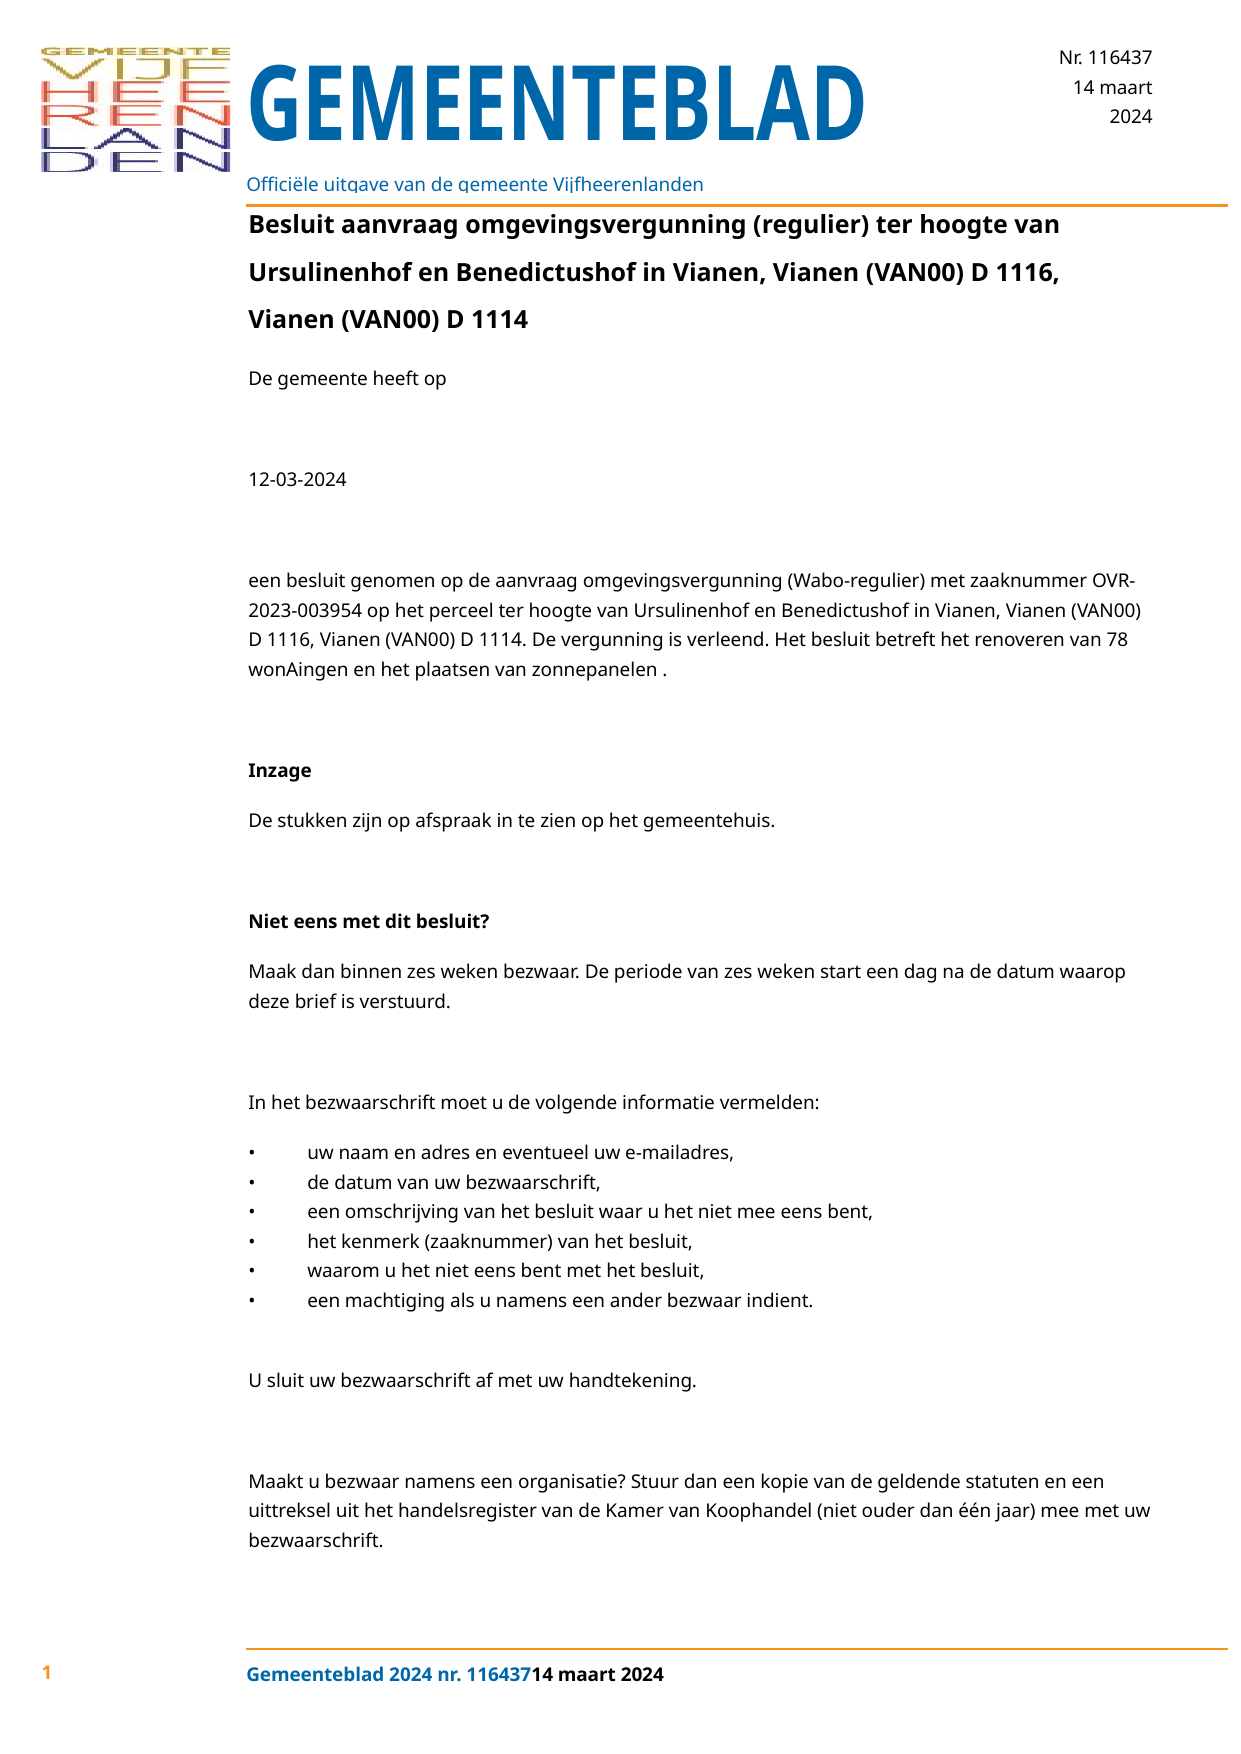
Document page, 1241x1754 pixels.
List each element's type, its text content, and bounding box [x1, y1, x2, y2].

list een machtiging als u namens een ander bezwaar indient. [248, 1287, 1152, 1313]
list een omschrijving van het besluit waar u het niet mee eens bent, [248, 1198, 1152, 1224]
text 12-03-2024 [248, 466, 1152, 492]
text Niet eens met dit besluit? [248, 908, 1152, 934]
list waarom u het niet eens bent met het besluit, [248, 1258, 1152, 1283]
text De stukken zijn op afspraak in te zien op het gemeentehuis. [248, 807, 1152, 833]
text Inzage [248, 757, 1152, 782]
list de datum van uw bezwaarschrift, [248, 1169, 1152, 1194]
text De gemeente heeft op [248, 366, 1152, 391]
text In het bezwaarschrift moet u de volgende informatie vermelden: [248, 1089, 1152, 1114]
text U sluit uw bezwaarschrift af met uw handtekening. [248, 1367, 1152, 1393]
text Maakt u bezwaar namens een organisatie? Stuur dan een kopie van de geldende statuten en een uittreksel uit het handelsregister van de Kamer van Koophandel (niet ouder dan één jaar) mee met uw bezwaarschrift. [248, 1468, 1152, 1553]
list uw naam en adres en eventueel uw e-mailadres, [248, 1139, 1152, 1165]
text Maak dan binnen zes weken bezwaar. De periode van zes weken start een dag na de datum waarop deze brief is verstuurd. [248, 958, 1152, 1014]
list het kenmerk (zaaknummer) van het besluit, [248, 1228, 1152, 1254]
text Besluit aanvraag omgevingsvergunning (regulier) ter hoogte van Ursulinenhof en Benedictushof in Vianen, Vianen (VAN00) D 1116, Vianen (VAN00) D 1114 [248, 207, 1152, 336]
text een besluit genomen op de aanvraag omgevingsvergunning (Wabo-regulier) met zaaknummer OVR-2023-003954 op het perceel ter hoogte van Ursulinenhof en Benedictushof in Vianen, Vianen (VAN00) D 1116, Vianen (VAN00) D 1114. De vergunning is verleend. Het besluit betreft het renoveren van 78 wonAingen en het plaatsen van zonnepanelen . [248, 567, 1152, 682]
picture [41, 47, 231, 172]
